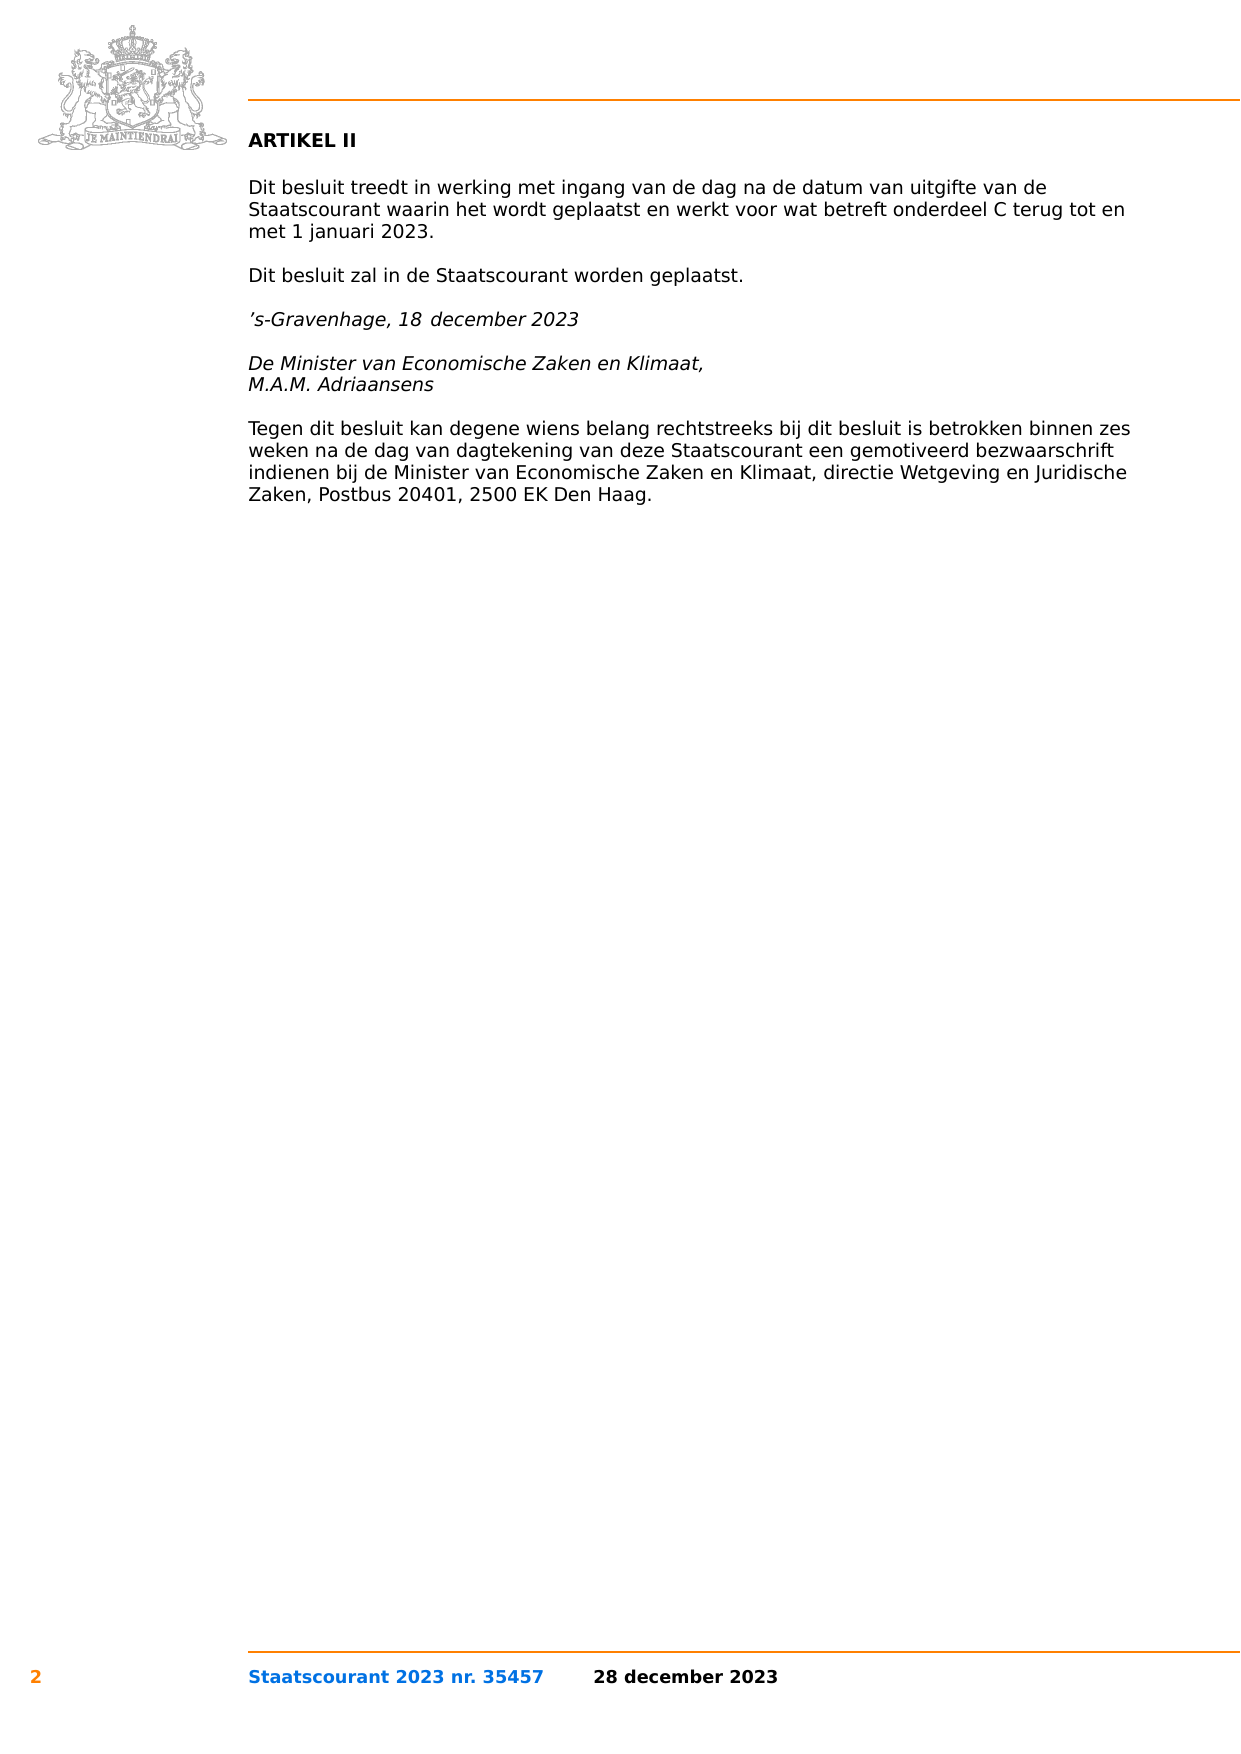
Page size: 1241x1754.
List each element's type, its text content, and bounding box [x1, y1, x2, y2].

picture [38, 25, 227, 150]
text Dit besluit treedt in werking met ingang van de dag na de datum van uitgifte van de Staatscourant waarin het wordt geplaatst en werkt voor wat betreft onderdeel C terug tot en met 1 januari 2023. [248, 177, 1163, 243]
text De Minister van Economische Zaken en Klimaat, M.A.M. Adriaansens [248, 352, 1163, 396]
text ’s-Gravenhage, 18 december 2023 [248, 308, 1163, 331]
subtitle ARTIKEL II [248, 130, 1163, 152]
text Dit besluit zal in de Staatscourant worden geplaatst. [248, 265, 1163, 287]
text Tegen dit besluit kan degene wiens belang rechtstreeks bij dit besluit is betrokken binnen zes weken na de dag van dagtekening van deze Staatscourant een gemotiveerd bezwaarschrift indienen bij de Minister van Economische Zaken en Klimaat, directie Wetgeving en Juridische Zaken, Postbus 20401, 2500 EK Den Haag. [248, 418, 1163, 506]
